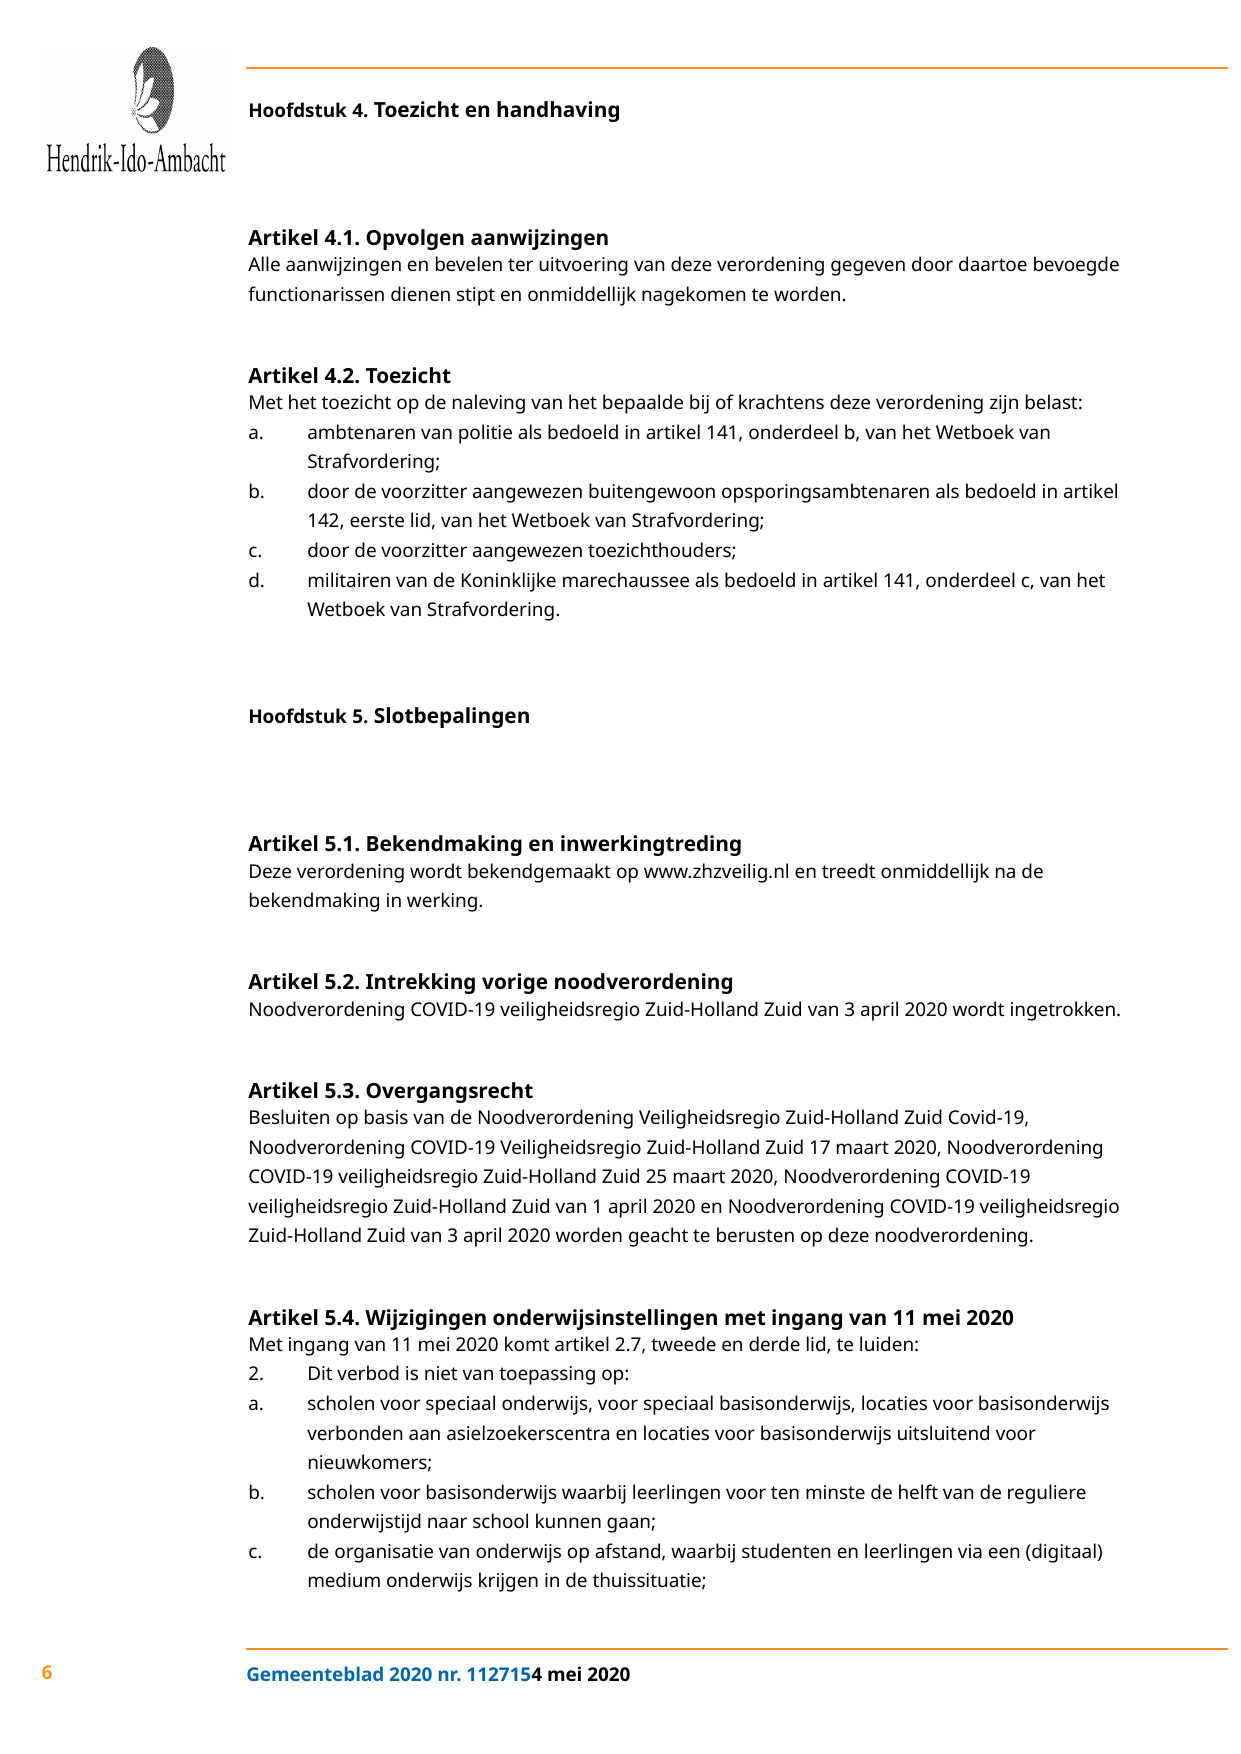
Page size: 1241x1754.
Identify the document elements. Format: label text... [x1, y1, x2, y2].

list scholen voor speciaal onderwijs, voor speciaal basisonderwijs, locaties voor basisonderwijs verbonden aan asielzoekerscentra en locaties voor basisonderwijs uitsluitend voor nieuwkomers; [248, 1390, 1152, 1475]
text Besluiten op basis van de Noodverordening Veiligheidsregio Zuid-Holland Zuid Covid-19, Noodverordening COVID-19 Veiligheidsregio Zuid-Holland Zuid 17 maart 2020, Noodverordening COVID-19 veiligheidsregio Zuid-Holland Zuid 25 maart 2020, Noodverordening COVID-19 veiligheidsregio Zuid-Holland Zuid van 1 april 2020 en Noodverordening COVID-19 veiligheidsregio Zuid-Holland Zuid van 3 april 2020 worden geacht te berusten op deze noodverordening. [248, 1104, 1152, 1248]
text Hoofdstuk 5. Slotbepalingen [248, 701, 1152, 730]
list door de voorzitter aangewezen buitengewoon opsporingsambtenaren als bedoeld in artikel 142, eerste lid, van het Wetboek van Strafvordering; [248, 478, 1152, 533]
list militairen van de Koninklijke marechaussee als bedoeld in artikel 141, onderdeel c, van het Wetboek van Strafvordering. [248, 567, 1152, 622]
text Met het toezicht op de naleving van het bepaalde bij of krachtens deze verordening zijn belast: [248, 389, 1152, 415]
text Artikel 5.2. Intrekking vorige noodverordening [248, 967, 1152, 996]
list ambtenaren van politie als bedoeld in artikel 141, onderdeel b, van het Wetboek van Strafvordering; [248, 419, 1152, 474]
text Artikel 5.1. Bekendmaking en inwerkingtreding [248, 829, 1152, 858]
list de organisatie van onderwijs op afstand, waarbij studenten en leerlingen via een (digitaal) medium onderwijs krijgen in de thuissituatie; [248, 1538, 1152, 1593]
text Deze verordening wordt bekendgemaakt op www.zhzveilig.nl en treedt onmiddellijk na de bekendmaking in werking. [248, 858, 1152, 913]
text Artikel 5.4. Wijzigingen onderwijsinstellingen met ingang van 11 mei 2020 [248, 1303, 1152, 1331]
text Hoofdstuk 4. Toezicht en handhaving [248, 95, 1152, 123]
list door de voorzitter aangewezen toezichthouders; [248, 537, 1152, 563]
text Alle aanwijzingen en bevelen ter uitvoering van deze verordening gegeven door daartoe bevoegde functionarissen dienen stipt en onmiddellijk nagekomen te worden. [248, 251, 1152, 307]
text Artikel 4.1. Opvolgen aanwijzingen [248, 223, 1152, 251]
text Artikel 5.3. Overgangsrecht [248, 1076, 1152, 1104]
text Met ingang van 11 mei 2020 komt artikel 2.7, tweede en derde lid, te luiden: [248, 1331, 1152, 1357]
picture [41, 47, 231, 172]
list Dit verbod is niet van toepassing op: [248, 1361, 1152, 1386]
text Noodverordening COVID-19 veiligheidsregio Zuid-Holland Zuid van 3 april 2020 wordt ingetrokken. [248, 996, 1152, 1022]
text Artikel 4.2. Toezicht [248, 361, 1152, 389]
list scholen voor basisonderwijs waarbij leerlingen voor ten minste de helft van de reguliere onderwijstijd naar school kunnen gaan; [248, 1479, 1152, 1534]
